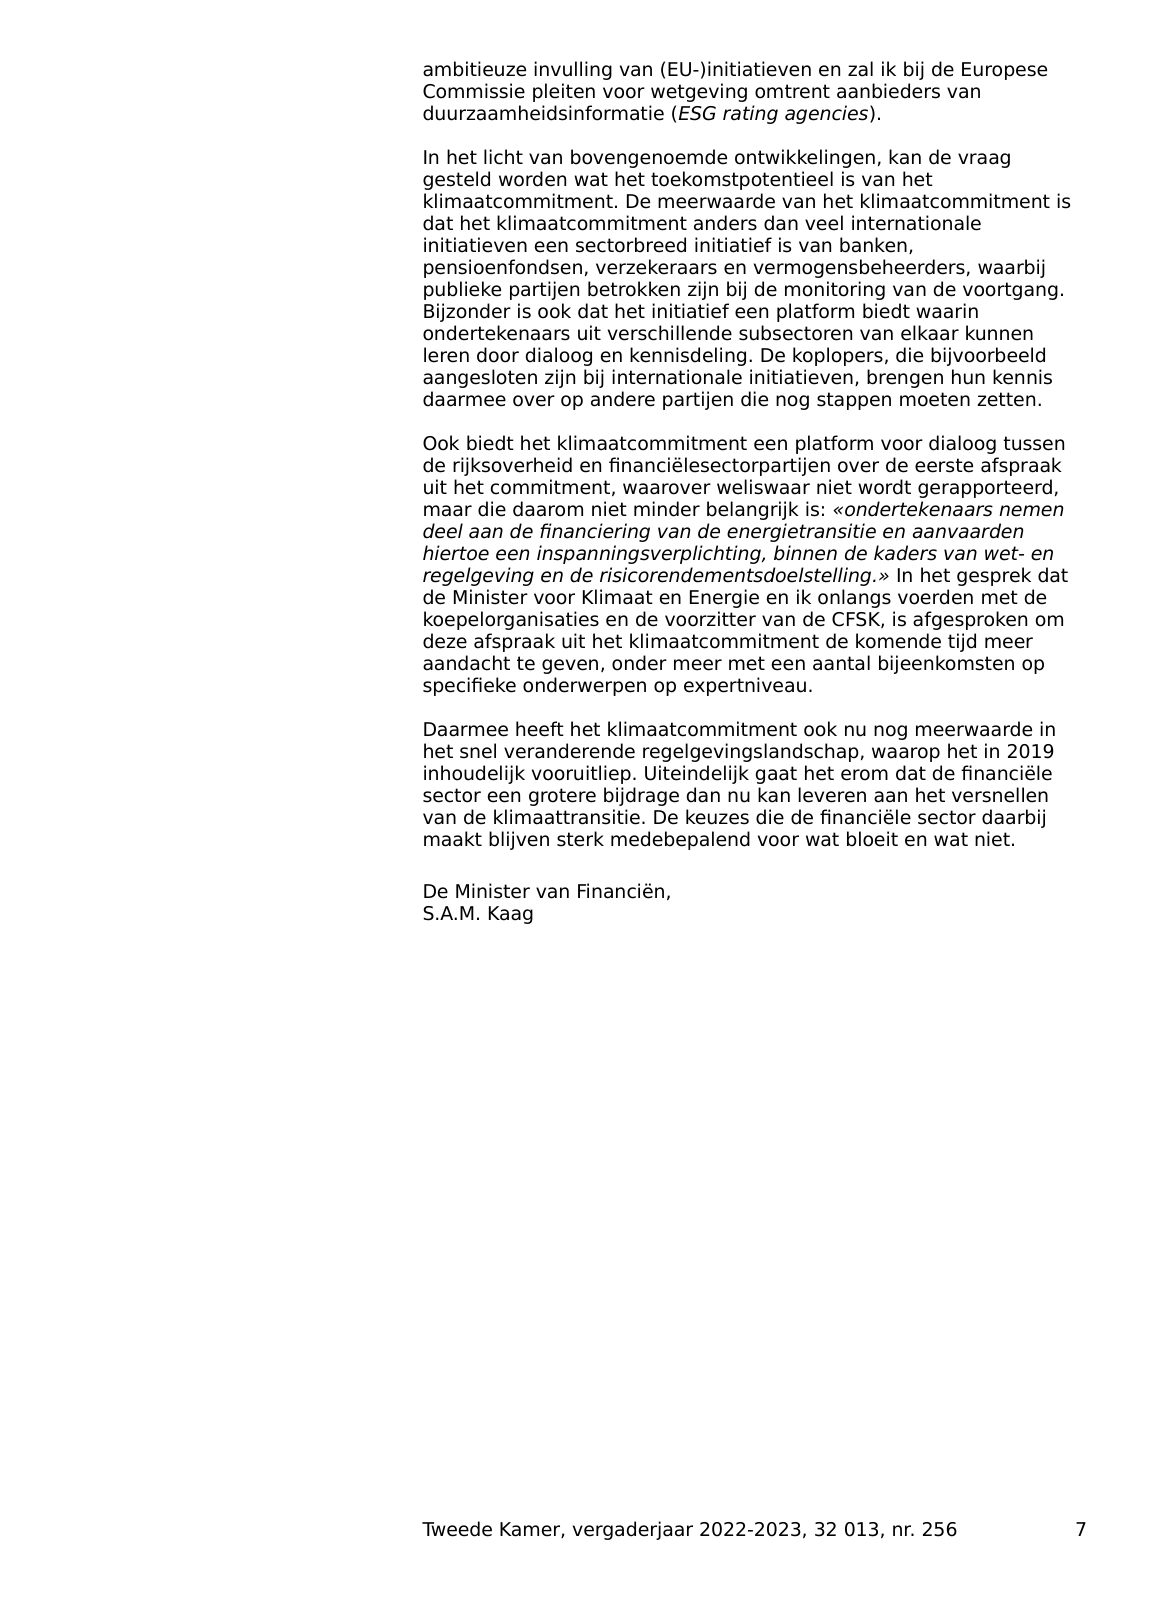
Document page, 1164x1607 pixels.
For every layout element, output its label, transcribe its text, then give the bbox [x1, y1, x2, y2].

text Daarmee heeft het klimaatcommitment ook nu nog meerwaarde in het snel veranderende regelgevingslandschap, waarop het in 2019 inhoudelijk vooruitliep. Uiteindelijk gaat het erom dat de financiële sector een grotere bijdrage dan nu kan leveren aan het versnellen van de klimaattransitie. De keuzes die de financiële sector daarbij maakt blijven sterk medebepalend voor wat bloeit en wat niet. [422, 719, 1087, 851]
text Ook biedt het klimaatcommitment een platform voor dialoog tussen de rijksoverheid en financiëlesectorpartijen over de eerste afspraak uit het commitment, waarover weliswaar niet wordt gerapporteerd, maar die daarom niet minder belangrijk is: «ondertekenaars nemen deel aan de financiering van de energietransitie en aanvaarden hiertoe een inspanningsverplichting, binnen de kaders van wet- en regelgeving en de risicorendementsdoelstelling.» In het gesprek dat de Minister voor Klimaat en Energie en ik onlangs voerden met de koepelorganisaties en de voorzitter van de CFSK, is afgesproken om deze afspraak uit het klimaatcommitment de komende tijd meer aandacht te geven, onder meer met een aantal bijeenkomsten op specifieke onderwerpen op expertniveau. [422, 433, 1087, 697]
text ambitieuze invulling van (EU-)initiatieven en zal ik bij de Europese Commissie pleiten voor wetgeving omtrent aanbieders van duurzaamheidsinformatie (ESG rating agencies). [422, 59, 1087, 125]
text In het licht van bovengenoemde ontwikkelingen, kan de vraag gesteld worden wat het toekomstpotentieel is van het klimaatcommitment. De meerwaarde van het klimaatcommitment is dat het klimaatcommitment anders dan veel internationale initiatieven een sectorbreed initiatief is van banken, pensioenfondsen, verzekeraars en vermogensbeheerders, waarbij publieke partijen betrokken zijn bij de monitoring van de voortgang. Bijzonder is ook dat het initiatief een platform biedt waarin ondertekenaars uit verschillende subsectoren van elkaar kunnen leren door dialoog en kennisdeling. De koplopers, die bijvoorbeeld aangesloten zijn bij internationale initiatieven, brengen hun kennis daarmee over op andere partijen die nog stappen moeten zetten. [422, 147, 1087, 411]
text De Minister van Financiën, S.A.M. Kaag [422, 881, 1087, 925]
